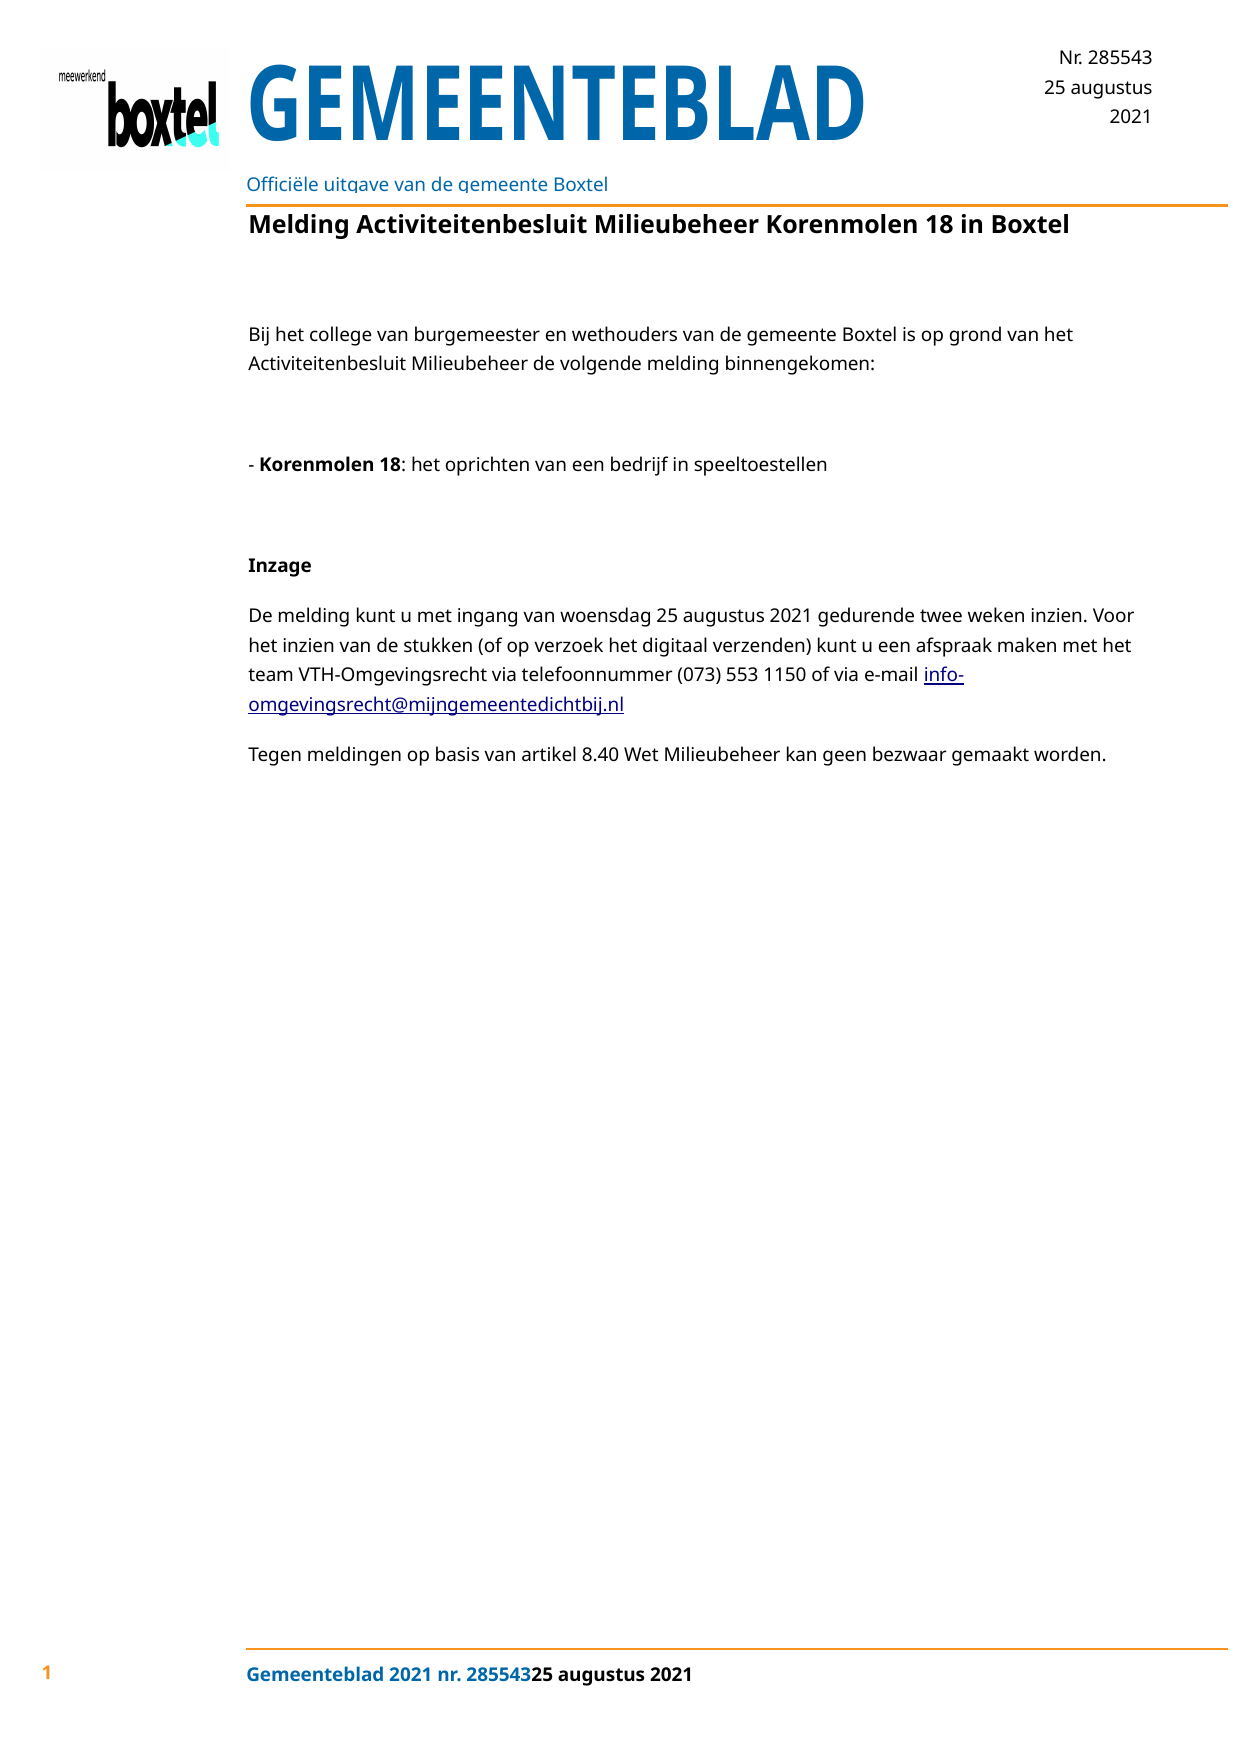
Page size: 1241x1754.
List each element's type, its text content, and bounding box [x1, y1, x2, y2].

text - Korenmolen 18: het oprichten van een bedrijf in speeltoestellen [248, 451, 1152, 477]
picture [41, 47, 231, 172]
text Inzage [248, 552, 1152, 578]
text Melding Activiteitenbesluit Milieubeheer Korenmolen 18 in Boxtel [248, 207, 1152, 241]
text De melding kunt u met ingang van woensdag 25 augustus 2021 gedurende twee weken inzien. Voor het inzien van de stukken (of op verzoek het digitaal verzenden) kunt u een afspraak maken met het team VTH-Omgevingsrecht via telefoonnummer (073) 553 1150 of via e-mail info-omgevingsrecht@mijngemeentedichtbij.nl [248, 602, 1152, 717]
text Tegen meldingen op basis van artikel 8.40 Wet Milieubeheer kan geen bezwaar gemaakt worden. [248, 742, 1152, 767]
text Bij het college van burgemeester en wethouders van de gemeente Boxtel is op grond van het Activiteitenbesluit Milieubeheer de volgende melding binnengekomen: [248, 321, 1152, 376]
